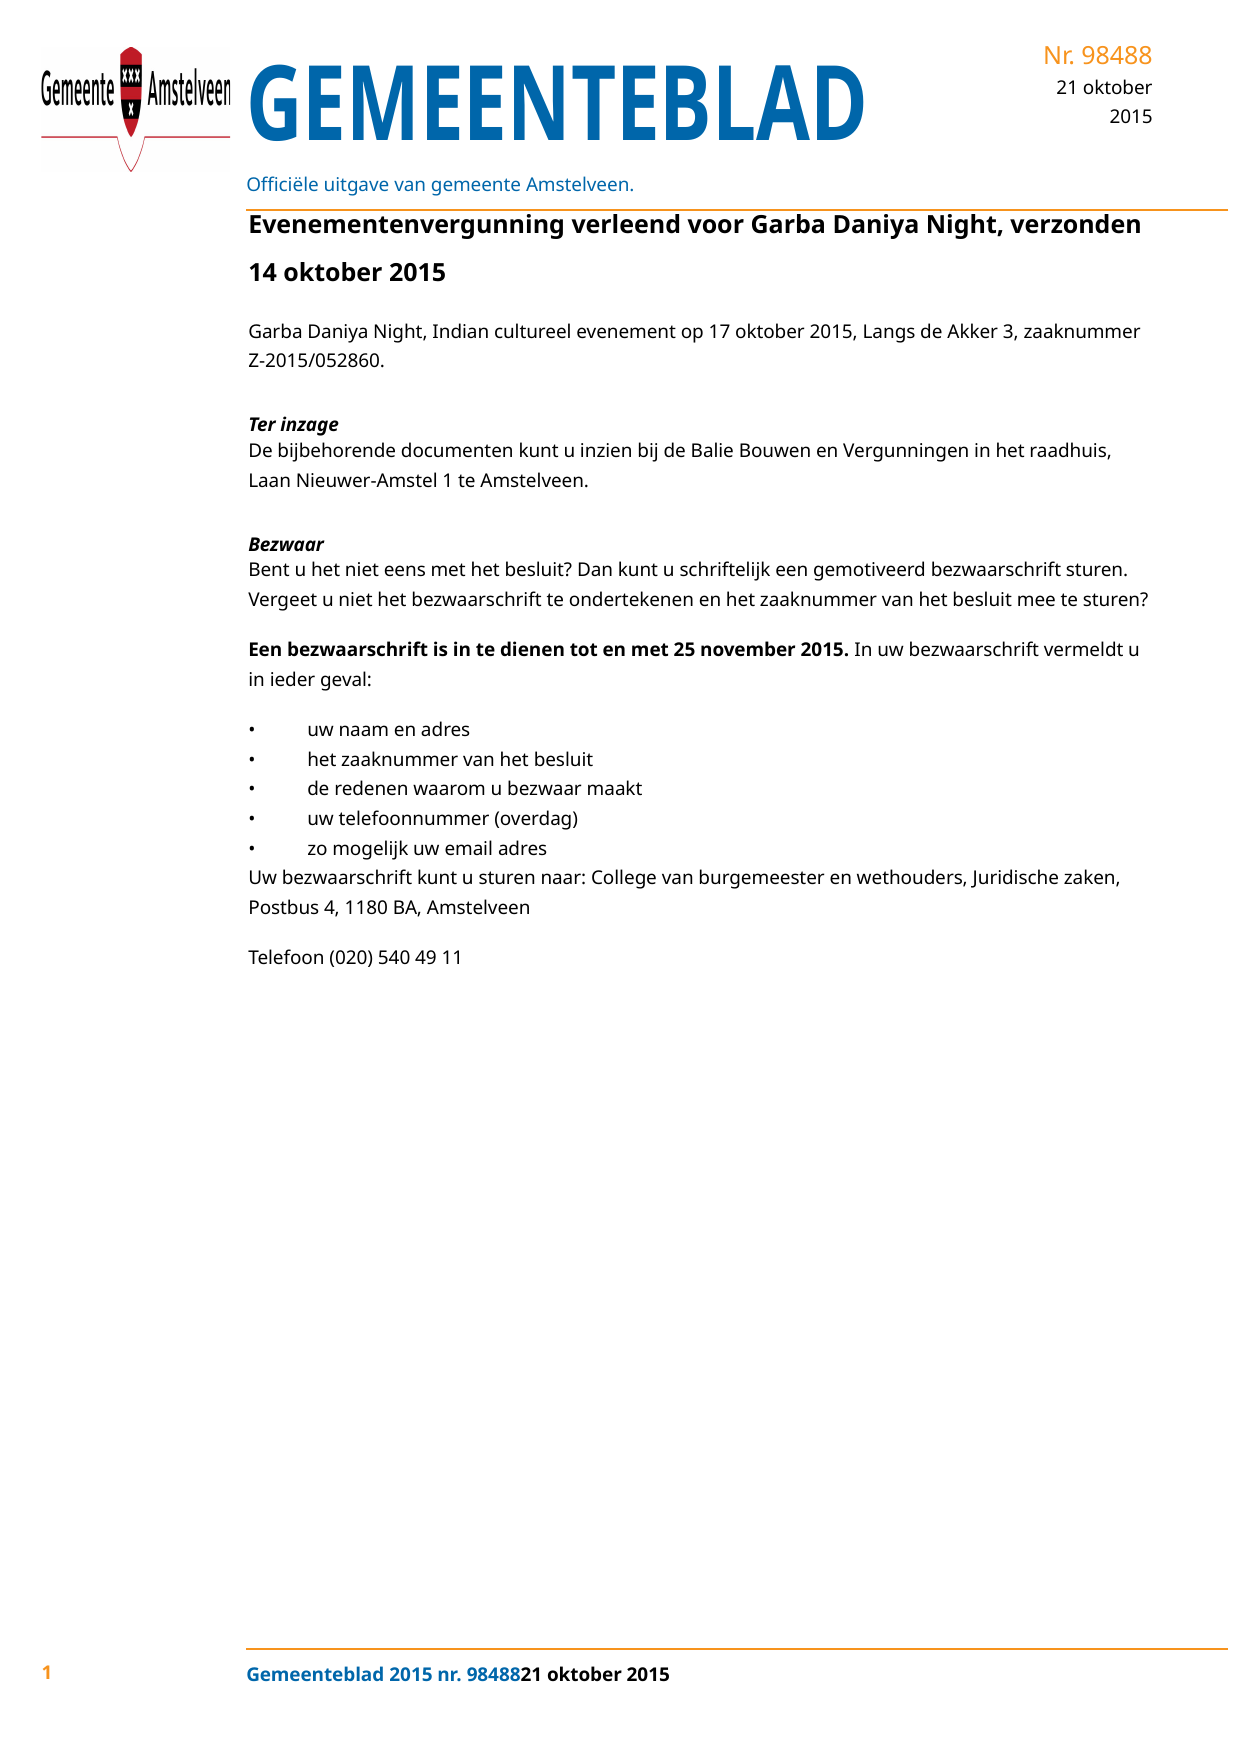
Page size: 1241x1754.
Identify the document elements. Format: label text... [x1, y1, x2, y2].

text Garba Daniya Night, Indian cultureel evenement op 17 oktober 2015, Langs de Akker 3, zaaknummer Z-2015/052860. [248, 318, 1152, 373]
text Bent u het niet eens met het besluit? Dan kunt u schriftelijk een gemotiveerd bezwaarschrift sturen. Vergeet u niet het bezwaarschrift te ondertekenen en het zaaknummer van het besluit mee te sturen? [248, 556, 1152, 612]
text De bijbehorende documenten kunt u inzien bij de Balie Bouwen en Vergunningen in het raadhuis, Laan Nieuwer-Amstel 1 te Amstelveen. [248, 437, 1152, 492]
text Een bezwaarschrift is in te dienen tot en met 25 november 2015. In uw bezwaarschrift vermeldt u in ieder geval: [248, 636, 1152, 692]
list het zaaknummer van het besluit [248, 746, 1152, 772]
list de redenen waarom u bezwaar maakt [248, 776, 1152, 801]
text Uw bezwaarschrift kunt u sturen naar: College van burgemeester en wethouders, Juridische zaken, Postbus 4, 1180 BA, Amstelveen [248, 864, 1152, 920]
text Ter inzage [248, 411, 1152, 437]
text Bezwaar [248, 531, 1152, 556]
picture [41, 47, 231, 172]
text Telefoon (020) 540 49 11 [248, 944, 1152, 970]
list uw naam en adres [248, 716, 1152, 742]
list uw telefoonnummer (overdag) [248, 805, 1152, 831]
text Evenementenvergunning verleend voor Garba Daniya Night, verzonden 14 oktober 2015 [248, 211, 1152, 288]
list zo mogelijk uw email adres [248, 835, 1152, 861]
